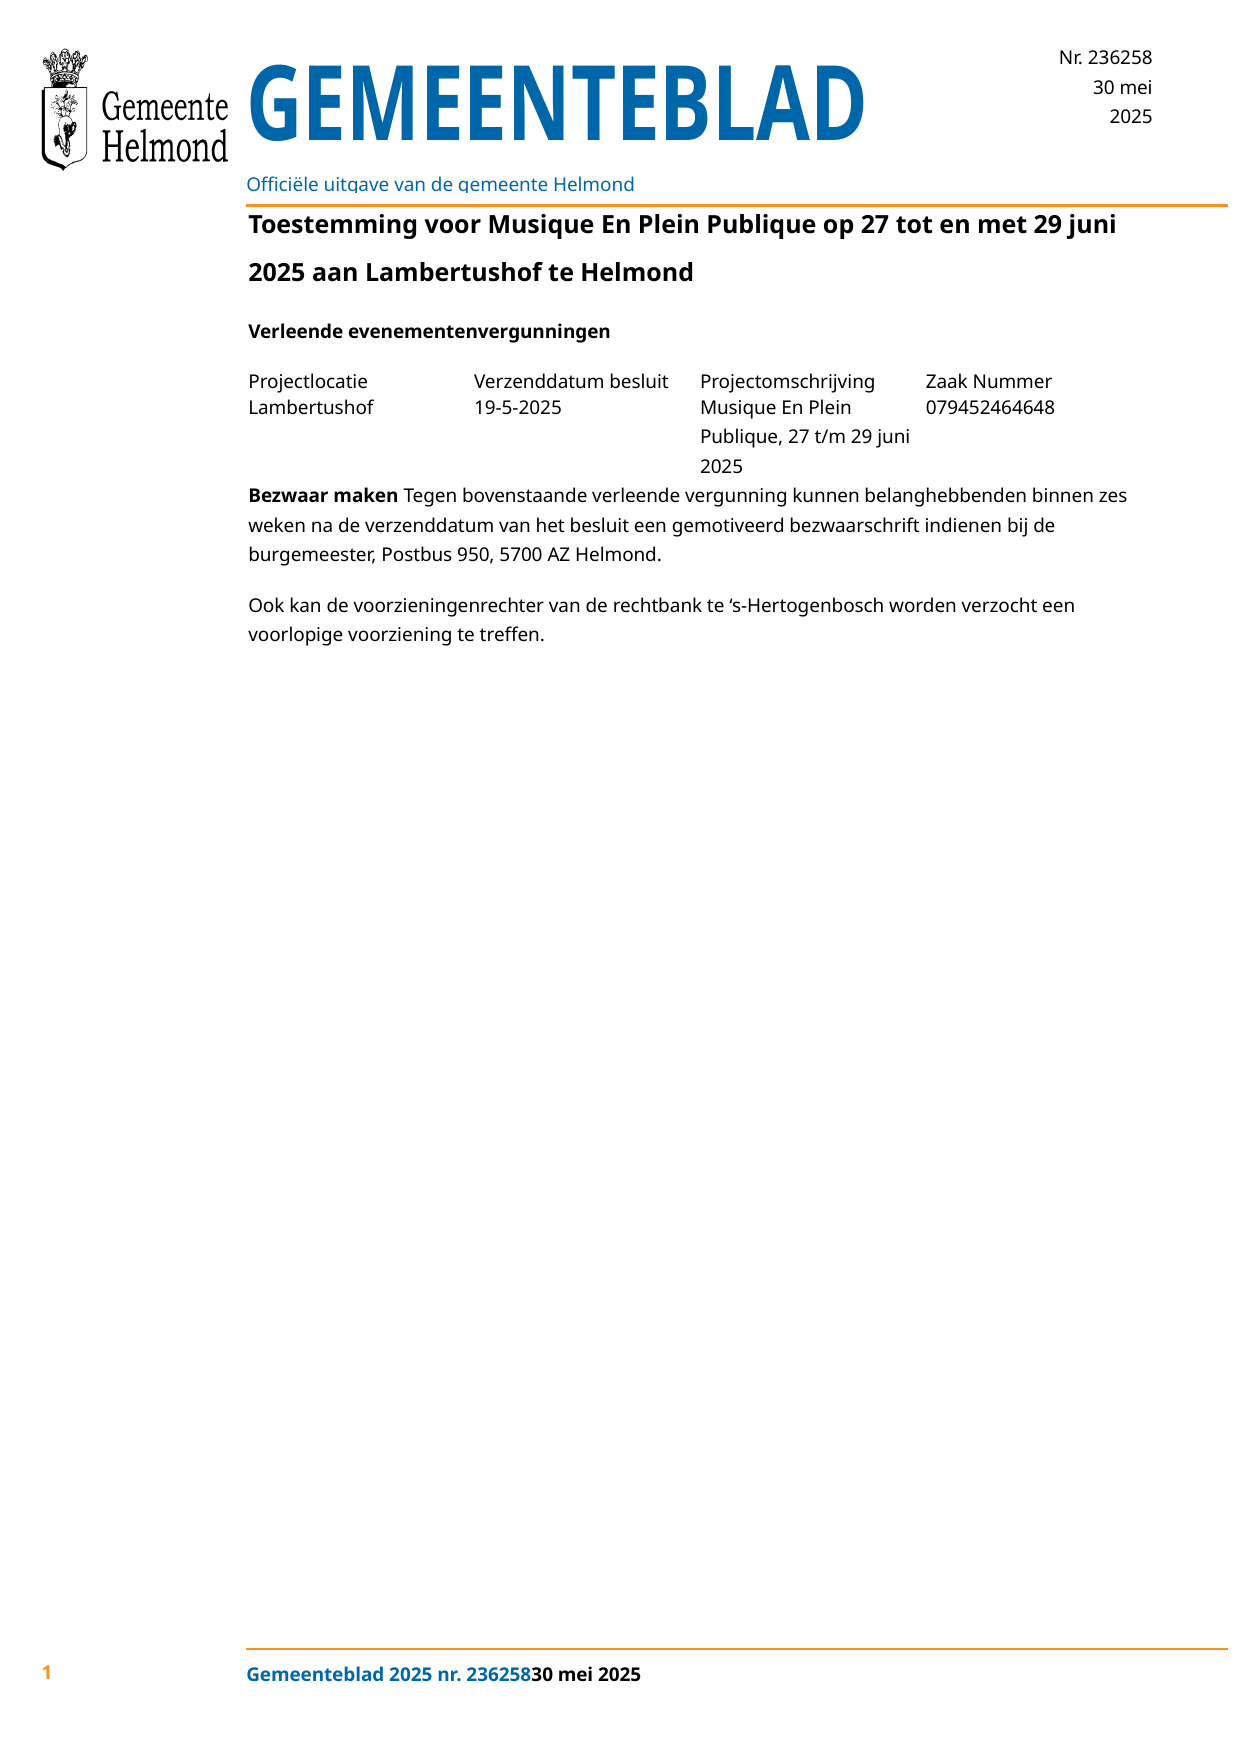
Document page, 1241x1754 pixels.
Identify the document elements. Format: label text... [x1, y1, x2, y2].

table_cell 19-5-2025 [474, 394, 700, 479]
picture [41, 47, 231, 172]
table_header Zaak Nummer [926, 369, 1152, 394]
table_header Projectomschrijving [700, 369, 926, 394]
text Verleende evenementenvergunningen [248, 318, 1152, 344]
table_header Verzenddatum besluit [474, 369, 700, 394]
table_cell Musique En Plein Publique, 27 t/m 29 juni 2025 [700, 394, 926, 479]
text Toestemming voor Musique En Plein Publique op 27 tot en met 29 juni 2025 aan Lambertushof te Helmond [248, 207, 1152, 288]
text Ook kan de voorzieningenrechter van de rechtbank te ‘s-Hertogenbosch worden verzocht een voorlopige voorziening te treffen. [248, 592, 1152, 647]
table_cell 079452464648 [926, 394, 1152, 479]
table_header Projectlocatie [248, 369, 474, 394]
text Bezwaar maken Tegen bovenstaande verleende vergunning kunnen belanghebbenden binnen zes weken na de verzenddatum van het besluit een gemotiveerd bezwaarschrift indienen bij de burgemeester, Postbus 950, 5700 AZ Helmond. [248, 482, 1152, 567]
table_cell Lambertushof [248, 394, 474, 479]
